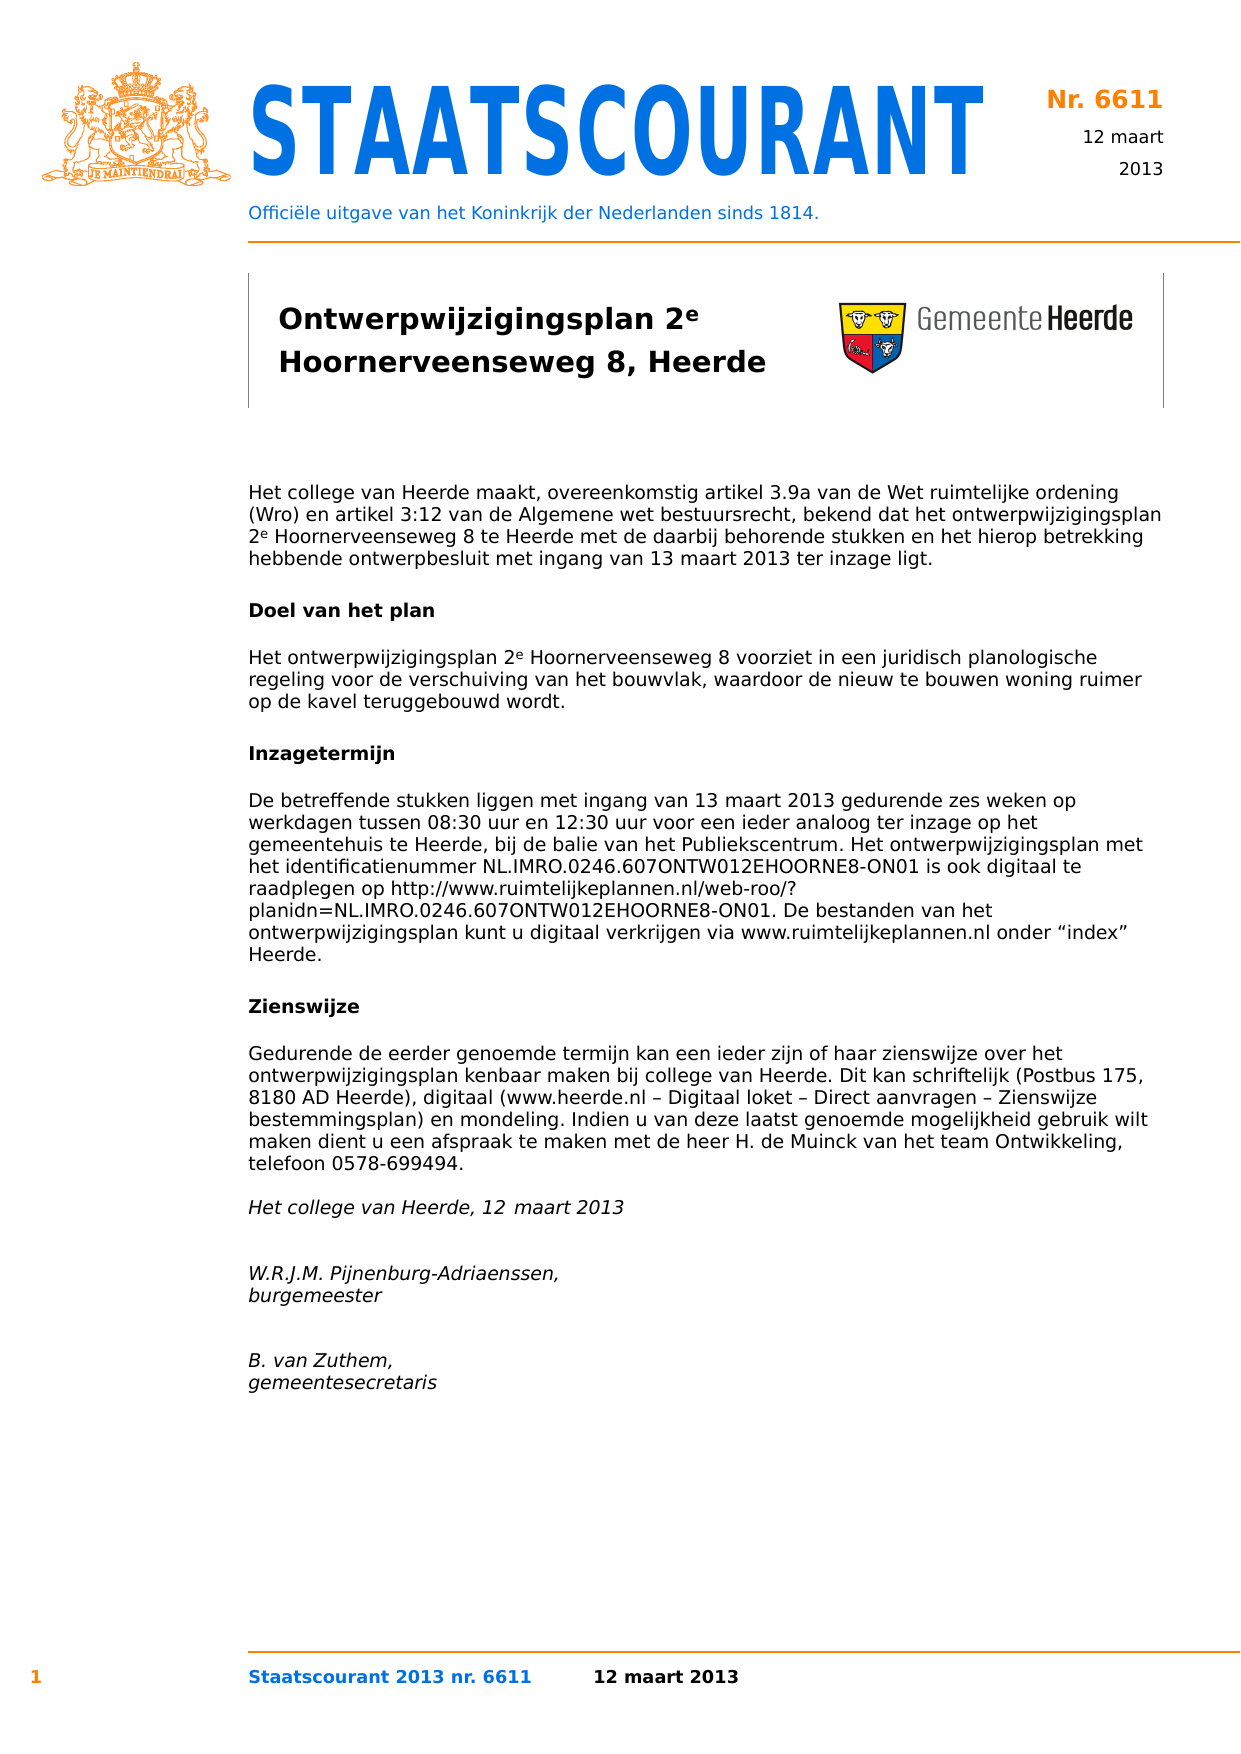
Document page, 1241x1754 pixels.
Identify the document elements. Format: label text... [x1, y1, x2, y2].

text De betreffende stukken liggen met ingang van 13 maart 2013 gedurende zes weken op werkdagen tussen 08:30 uur en 12:30 uur voor een ieder analoog ter inzage op het gemeentehuis te Heerde, bij de balie van het Publiekscentrum. Het ontwerpwijzigingsplan met het identificatienummer NL.IMRO.0246.607ONTW012EHOORNE8-ON01 is ook digitaal te raadplegen op http://www.ruimtelijkeplannen.nl/web-roo/?planidn=NL.IMRO.0246.607ONTW012EHOORNE8-ON01. De bestanden van het ontwerpwijzigingsplan kunt u digitaal verkrijgen via www.ruimtelijkeplannen.nl onder “index” Heerde. [248, 790, 1163, 966]
table_cell 12 maart [998, 121, 1240, 153]
subtitle Zienswijze [248, 996, 1163, 1018]
subtitle Inzagetermijn [248, 743, 1163, 765]
table_header [25, 62, 248, 241]
text Het college van Heerde, 12 maart 2013 [248, 1197, 1163, 1219]
text W.R.J.M. Pijnenburg-Adriaenssen, burgemeester [248, 1241, 1163, 1306]
table_header Nr. 6611 [998, 62, 1240, 121]
subtitle Ontwerpwijzigingsplan 2e Hoornerveenseweg 8, Heerde [249, 273, 1163, 408]
text Gedurende de eerder genoemde termijn kan een ieder zijn of haar zienswijze over het ontwerpwijzigingsplan kenbaar maken bij college van Heerde. Dit kan schriftelijk (Postbus 175, 8180 AD Heerde), digitaal (www.heerde.nl – Digitaal loket – Direct aanvragen – Zienswijze bestemmingsplan) en mondeling. Indien u van deze laatst genoemde mogelijkheid gebruik wilt maken dient u een afspraak te maken met de heer H. de Muinck van het team Ontwikkeling, telefoon 0578-699494. [248, 1043, 1163, 1175]
picture [41, 62, 231, 186]
subtitle Doel van het plan [248, 600, 1163, 622]
table_cell 2013 [998, 153, 1240, 203]
picture [838, 302, 1134, 374]
table_cell Officiële uitgave van het Koninkrijk der Nederlanden sinds 1814. [248, 203, 1240, 241]
text B. van Zuthem, gemeentesecretaris [248, 1328, 1163, 1394]
table_header STAATSCOURANT [248, 62, 998, 203]
text Het college van Heerde maakt, overeenkomstig artikel 3.9a van de Wet ruimtelijke ordening (Wro) en artikel 3:12 van de Algemene wet bestuursrecht, bekend dat het ontwerpwijzigingsplan 2e Hoornerveenseweg 8 te Heerde met de daarbij behorende stukken en het hierop betrekking hebbende ontwerpbesluit met ingang van 13 maart 2013 ter inzage ligt. [248, 482, 1163, 570]
text Het ontwerpwijzigingsplan 2e Hoornerveenseweg 8 voorziet in een juridisch planologische regeling voor de verschuiving van het bouwvlak, waardoor de nieuw te bouwen woning ruimer op de kavel teruggebouwd wordt. [248, 647, 1163, 713]
